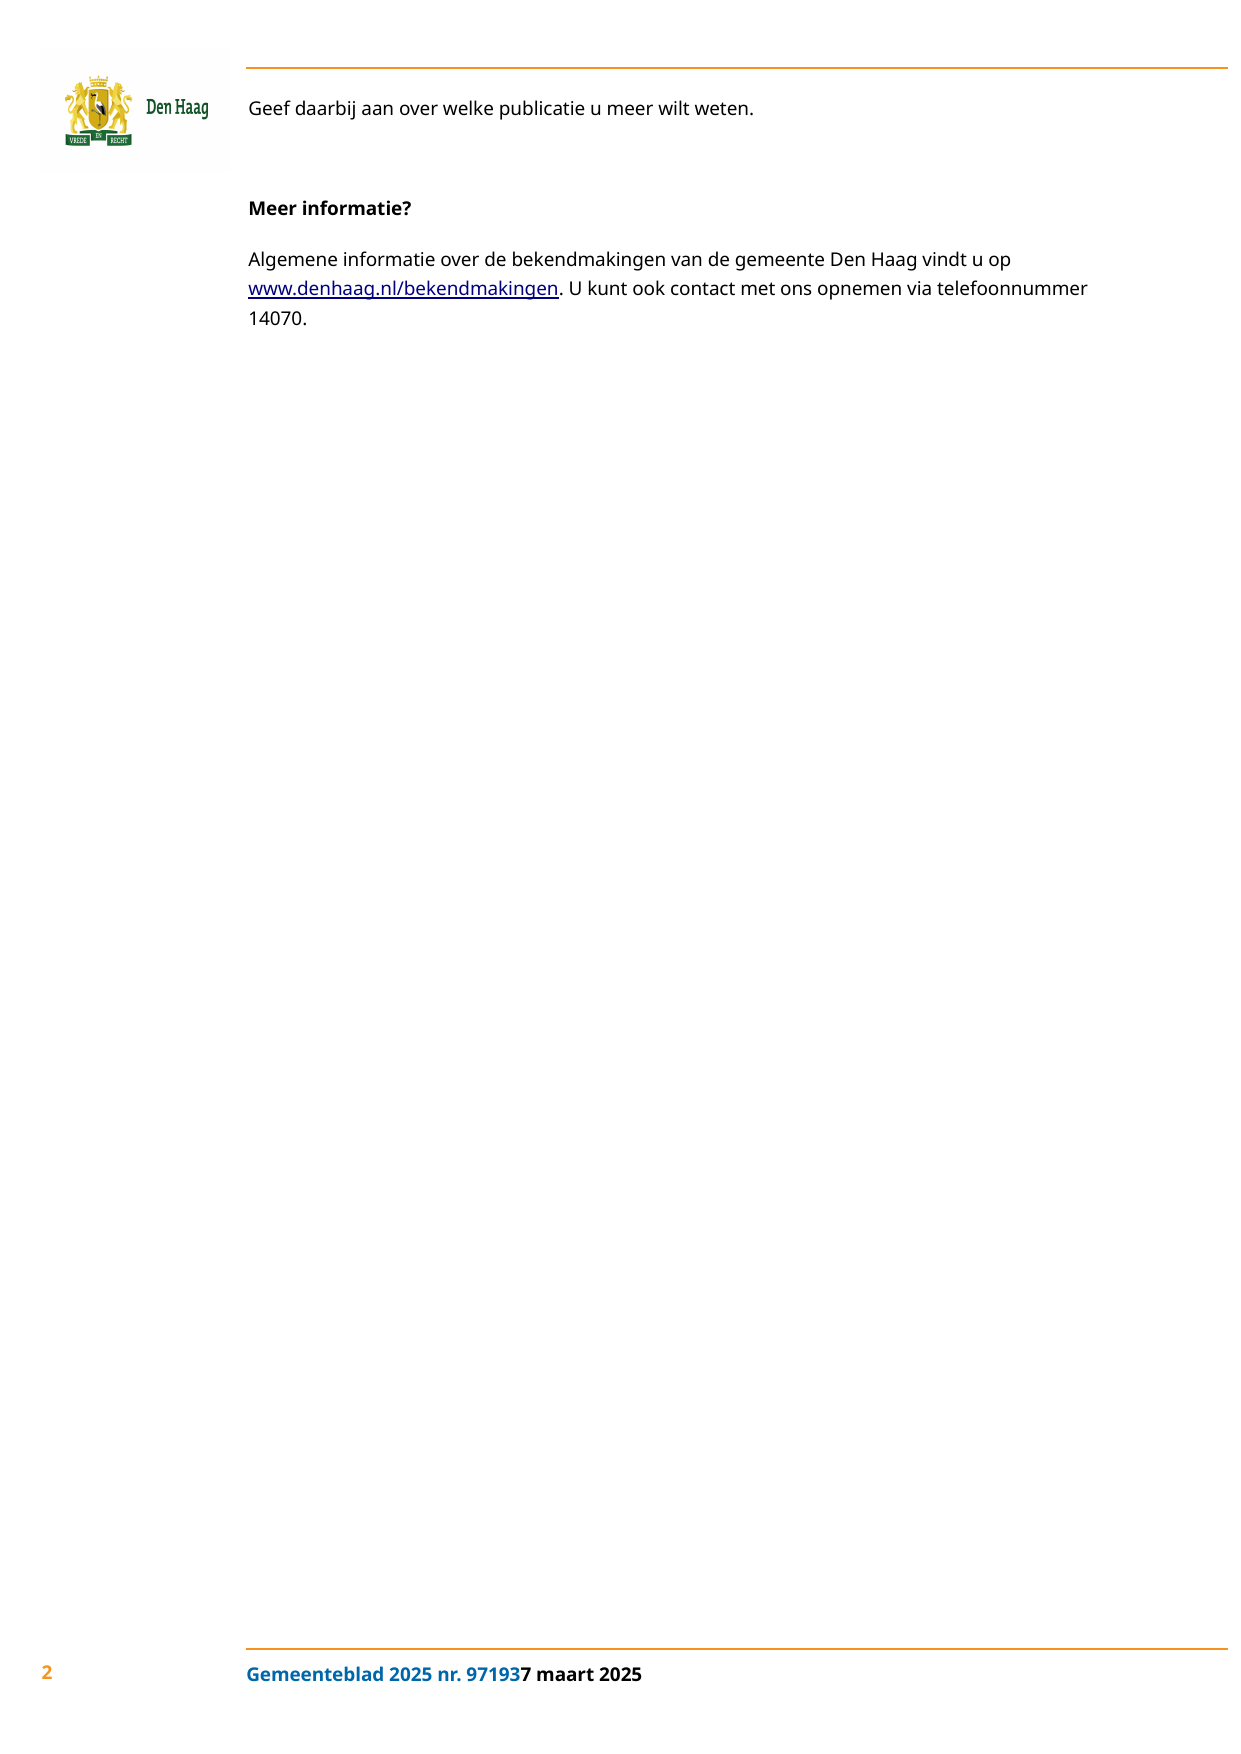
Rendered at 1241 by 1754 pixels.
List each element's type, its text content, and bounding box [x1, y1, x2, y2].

picture [41, 47, 231, 172]
text Meer informatie? [248, 196, 1152, 221]
text Geef daarbij aan over welke publicatie u meer wilt weten. [248, 95, 1152, 121]
text Algemene informatie over de bekendmakingen van de gemeente Den Haag vindt u op www.denhaag.nl/bekendmakingen. U kunt ook contact met ons opnemen via telefoonnummer 14070. [248, 246, 1152, 331]
